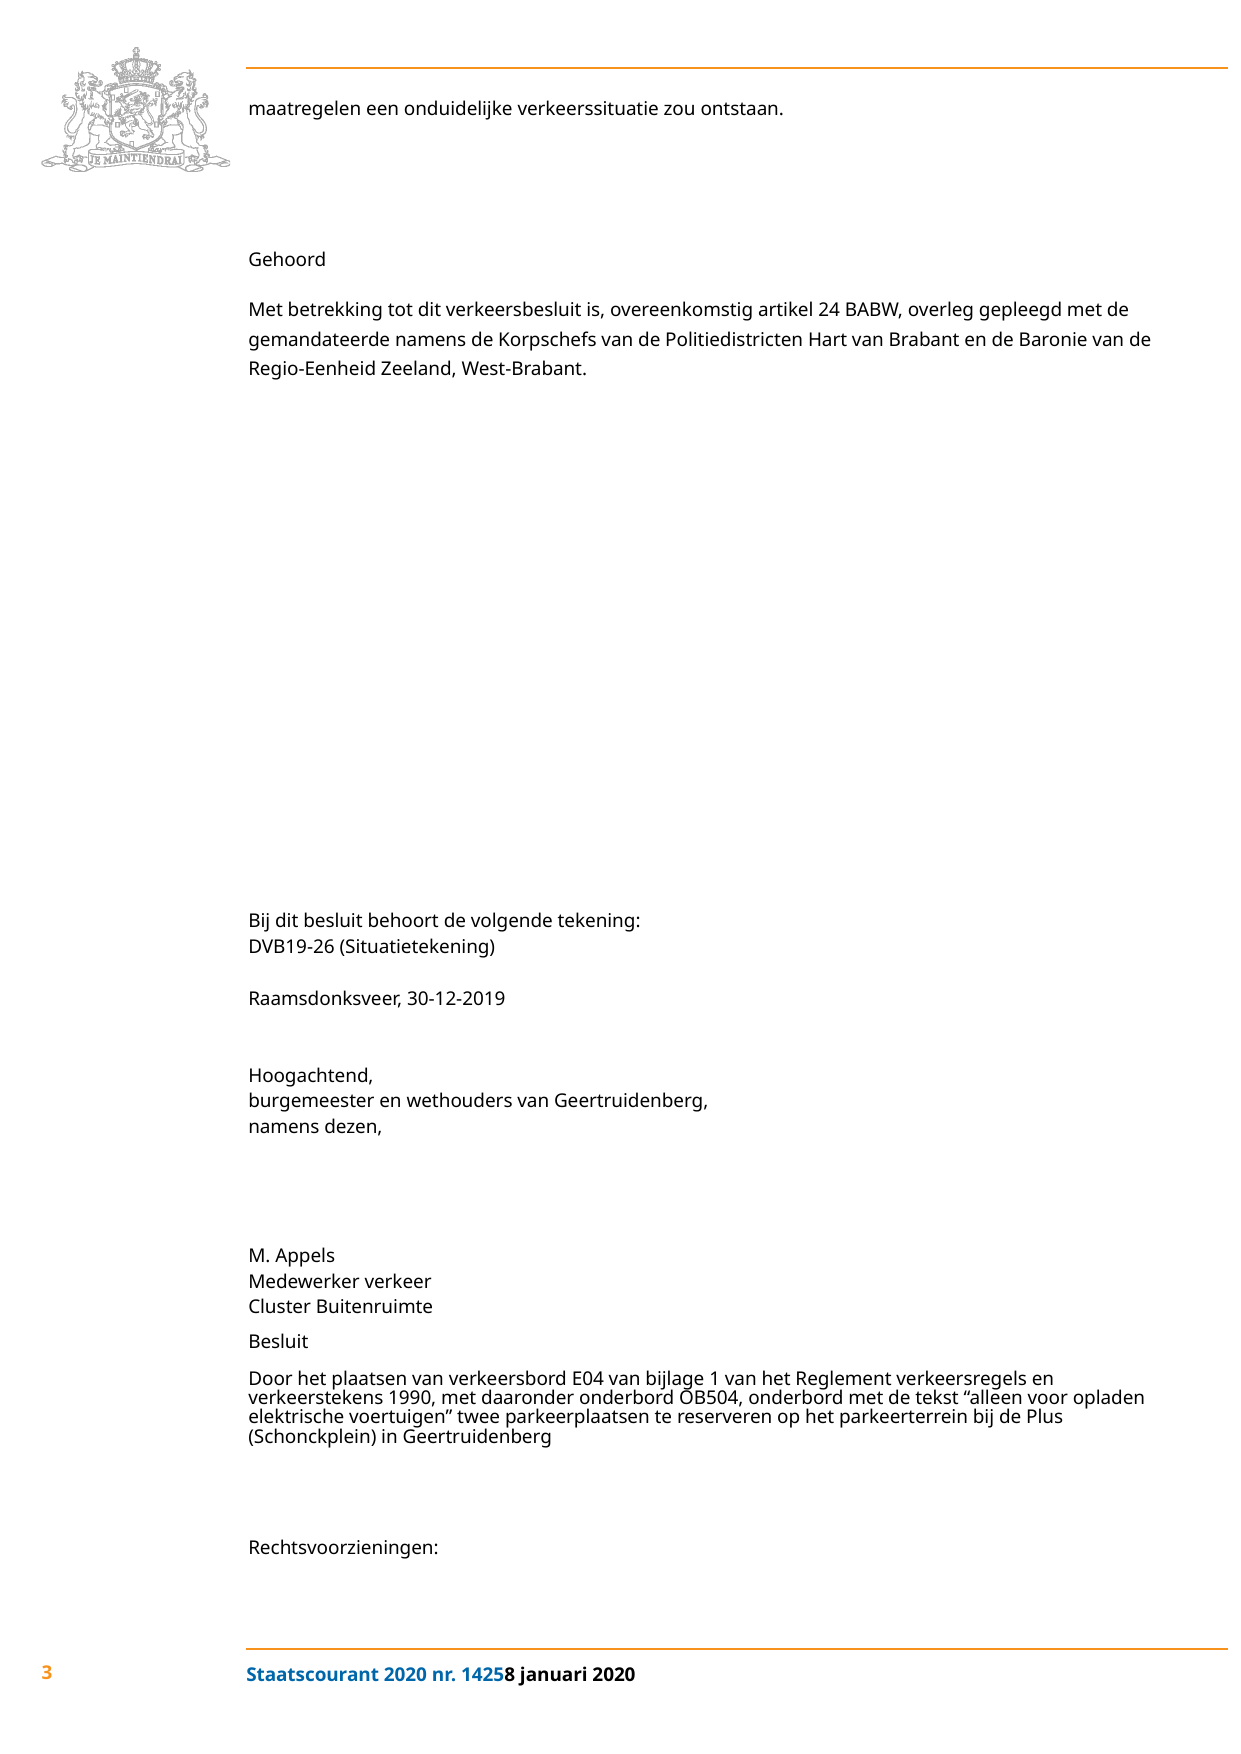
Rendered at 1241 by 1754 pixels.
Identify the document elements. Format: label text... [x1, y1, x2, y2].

text Medewerker verkeer [248, 1268, 1152, 1293]
text Gehoord [248, 246, 1152, 272]
text Raamsdonksveer, 30-12-2019 [248, 985, 1152, 1011]
text M. Appels [248, 1242, 1152, 1268]
text Rechtsvoorzieningen: [248, 1539, 1152, 1558]
text maatregelen een onduidelijke verkeerssituatie zou ontstaan. [248, 95, 1152, 121]
text namens dezen, [248, 1113, 1152, 1139]
text Door het plaatsen van verkeersbord E04 van bijlage 1 van het Reglement verkeersregels en verkeerstekens 1990, met daaronder onderbord OB504, onderbord met de tekst “alleen voor opladen elektrische voertuigen” twee parkeerplaatsen te reserveren op het parkeerterrein bij de Plus (Schonckplein) in Geertruidenberg [248, 1370, 1152, 1447]
text burgemeester en wethouders van Geertruidenberg, [248, 1088, 1152, 1113]
text Bij dit besluit behoort de volgende tekening: [248, 908, 1152, 933]
text DVB19-26 (Situatietekening) [248, 933, 1152, 959]
text Besluit [248, 1333, 1152, 1352]
text Cluster Buitenruimte [248, 1293, 1152, 1319]
text Hoogachtend, [248, 1062, 1152, 1088]
text Met betrekking tot dit verkeersbesluit is, overeenkomstig artikel 24 BABW, overleg gepleegd met de gemandateerde namens de Korpschefs van de Politiedistricten Hart van Brabant en de Baronie van de Regio-Eenheid Zeeland, West-Brabant. [248, 296, 1152, 381]
picture [41, 47, 231, 172]
